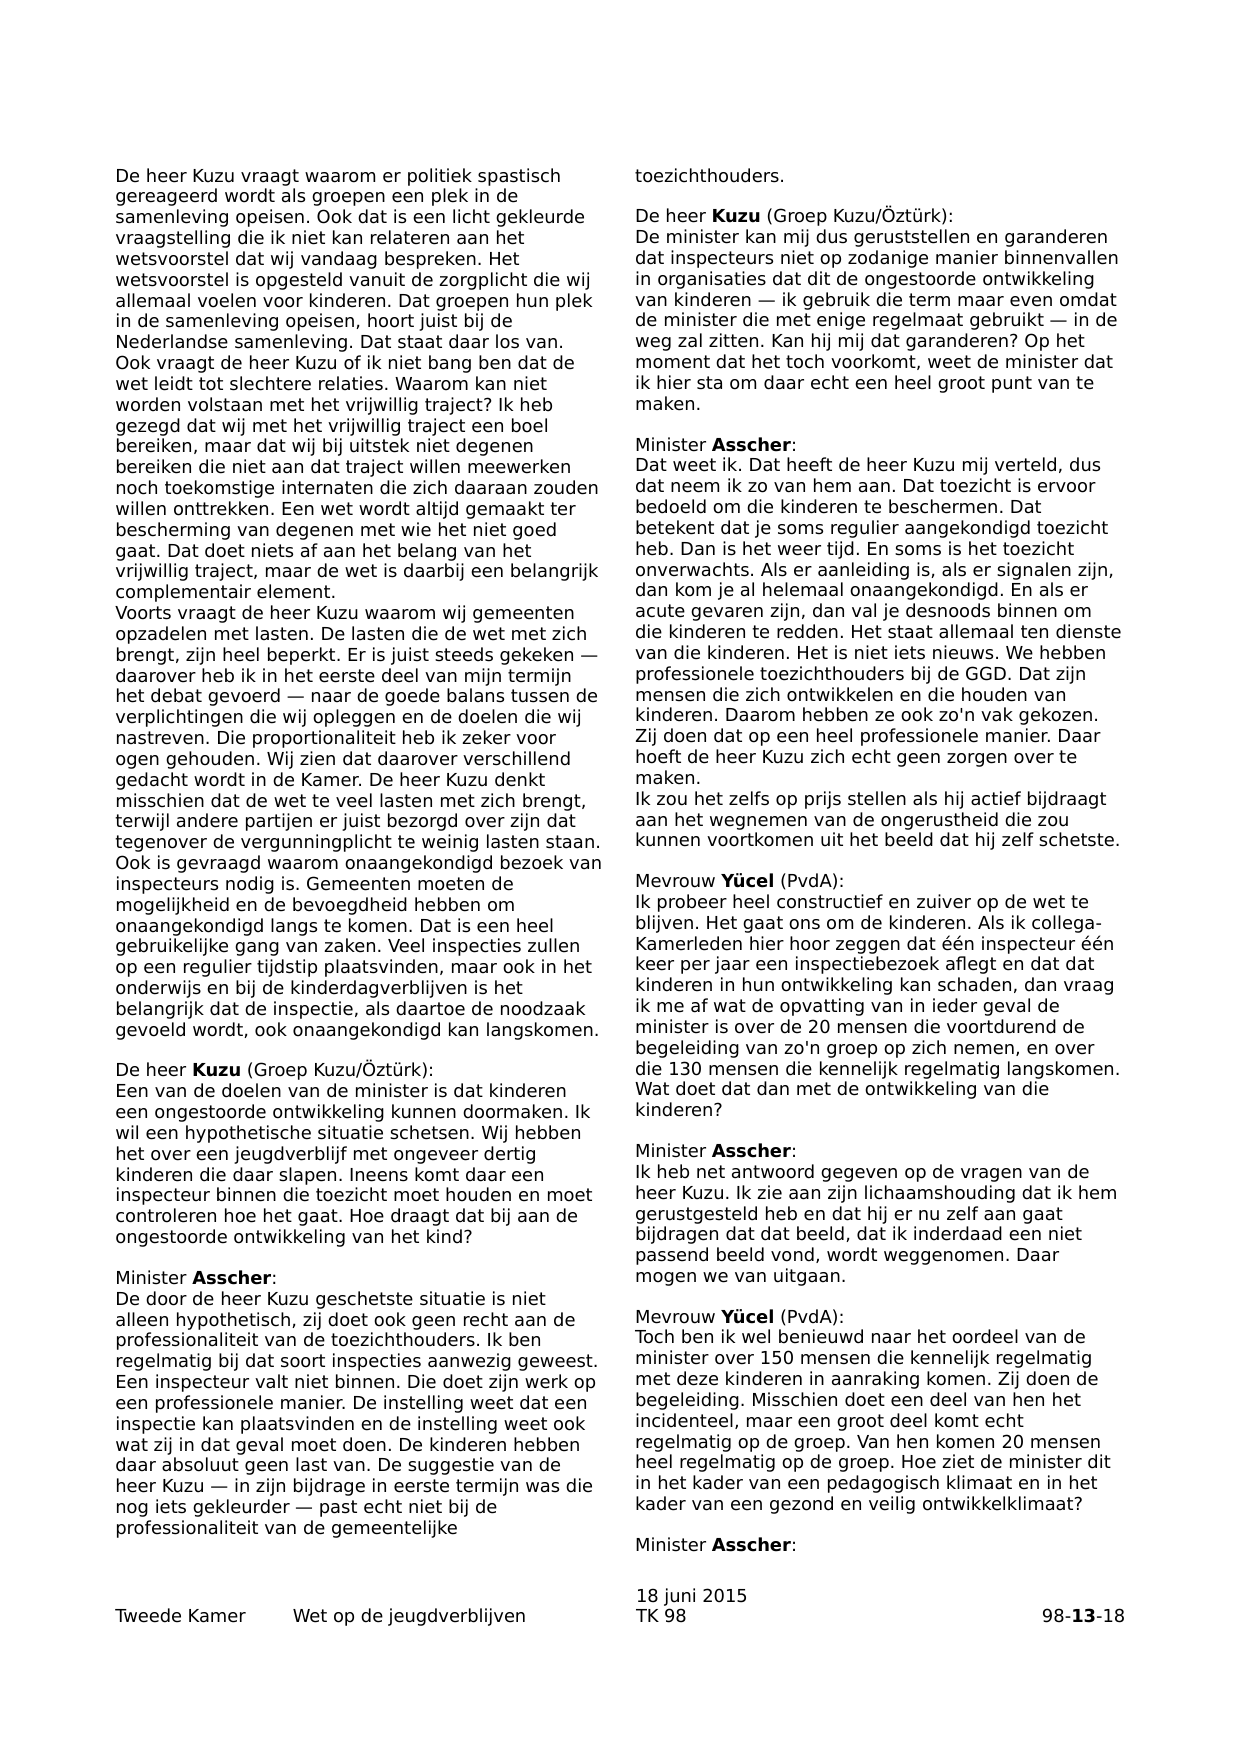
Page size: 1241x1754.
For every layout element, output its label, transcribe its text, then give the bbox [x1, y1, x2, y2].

text Mevrouw Yücel (PvdA): [635, 871, 1125, 892]
text Voorts vraagt de heer Kuzu waarom wij gemeenten opzadelen met lasten. De lasten die de wet met zich brengt, zijn heel beperkt. Er is juist steeds gekeken — daarover heb ik in het eerste deel van mijn termijn het debat gevoerd — naar de goede balans tussen de verplichtingen die wij opleggen en de doelen die wij nastreven. Die proportionaliteit heb ik zeker voor ogen gehouden. Wij zien dat daarover verschillend gedacht wordt in de Kamer. De heer Kuzu denkt misschien dat de wet te veel lasten met zich brengt, terwijl andere partijen er juist bezorgd over zijn dat tegenover de vergunningplicht te weinig lasten staan. [115, 603, 605, 853]
text De door de heer Kuzu geschetste situatie is niet alleen hypothetisch, zij doet ook geen recht aan de professionaliteit van de toezichthouders. Ik ben regelmatig bij dat soort inspecties aanwezig geweest. Een inspecteur valt niet binnen. Die doet zijn werk op een professionele manier. De instelling weet dat een inspectie kan plaatsvinden en de instelling weet ook wat zij in dat geval moet doen. De kinderen hebben daar absoluut geen last van. De suggestie van de heer Kuzu — in zijn bijdrage in eerste termijn was die nog iets gekleurder — past echt niet bij de professionaliteit van de gemeentelijke [115, 1288, 605, 1538]
text De minister kan mij dus geruststellen en garanderen dat inspecteurs niet op zodanige manier binnenvallen in organisaties dat dit de ongestoorde ontwikkeling van kinderen — ik gebruik die term maar even omdat de minister die met enige regelmaat gebruikt — in de weg zal zitten. Kan hij mij dat garanderen? Op het moment dat het toch voorkomt, weet de minister dat ik hier sta om daar echt een heel groot punt van te maken. [635, 227, 1125, 414]
text Toch ben ik wel benieuwd naar het oordeel van de minister over 150 mensen die kennelijk regelmatig met deze kinderen in aanraking komen. Zij doen de begeleiding. Misschien doet een deel van hen het incidenteel, maar een groot deel komt echt regelmatig op de groep. Van hen komen 20 mensen heel regelmatig op de groep. Hoe ziet de minister dit in het kader van een pedagogisch klimaat en in het kader van een gezond en veilig ontwikkelklimaat? [635, 1327, 1125, 1515]
text De heer Kuzu vraagt waarom er politiek spastisch gereageerd wordt als groepen een plek in de samenleving opeisen. Ook dat is een licht gekleurde vraagstelling die ik niet kan relateren aan het wetsvoorstel dat wij vandaag bespreken. Het wetsvoorstel is opgesteld vanuit de zorgplicht die wij allemaal voelen voor kinderen. Dat groepen hun plek in de samenleving opeisen, hoort juist bij de Nederlandse samenleving. Dat staat daar los van. [115, 165, 605, 353]
text Ik heb net antwoord gegeven op de vragen van de heer Kuzu. Ik zie aan zijn lichaamshouding dat ik hem gerustgesteld heb en dat hij er nu zelf aan gaat bijdragen dat dat beeld, dat ik inderdaad een niet passend beeld vond, wordt weggenomen. Daar mogen we van uitgaan. [635, 1162, 1125, 1287]
text Ik probeer heel constructief en zuiver op de wet te blijven. Het gaat ons om de kinderen. Als ik collega-Kamerleden hier hoor zeggen dat één inspecteur één keer per jaar een inspectiebezoek aflegt en dat dat kinderen in hun ontwikkeling kan schaden, dan vraag ik me af wat de opvatting van in ieder geval de minister is over de 20 mensen die voortdurend de begeleiding van zo'n groep op zich nemen, en over die 130 mensen die kennelijk regelmatig langskomen. Wat doet dat dan met de ontwikkeling van die kinderen? [635, 892, 1125, 1121]
text Een van de doelen van de minister is dat kinderen een ongestoorde ontwikkeling kunnen doormaken. Ik wil een hypothetische situatie schetsen. Wij hebben het over een jeugdverblijf met ongeveer dertig kinderen die daar slapen. Ineens komt daar een inspecteur binnen die toezicht moet houden en moet controleren hoe het gaat. Hoe draagt dat bij aan de ongestoorde ontwikkeling van het kind? [115, 1081, 605, 1248]
text De heer Kuzu (Groep Kuzu/Öztürk): [115, 1060, 605, 1081]
text Minister Asscher: [635, 1535, 1125, 1556]
text Ook vraagt de heer Kuzu of ik niet bang ben dat de wet leidt tot slechtere relaties. Waarom kan niet worden volstaan met het vrijwillig traject? Ik heb gezegd dat wij met het vrijwillig traject een boel bereiken, maar dat wij bij uitstek niet degenen bereiken die niet aan dat traject willen meewerken noch toekomstige internaten die zich daaraan zouden willen onttrekken. Een wet wordt altijd gemaakt ter bescherming van degenen met wie het niet goed gaat. Dat doet niets af aan het belang van het vrijwillig traject, maar de wet is daarbij een belangrijk complementair element. [115, 353, 605, 603]
text Minister Asscher: [635, 434, 1125, 455]
text Minister Asscher: [635, 1141, 1125, 1162]
text toezichthouders. [635, 165, 1125, 186]
text Minister Asscher: [115, 1268, 605, 1288]
text Dat weet ik. Dat heeft de heer Kuzu mij verteld, dus dat neem ik zo van hem aan. Dat toezicht is ervoor bedoeld om die kinderen te beschermen. Dat betekent dat je soms regulier aangekondigd toezicht heb. Dan is het weer tijd. En soms is het toezicht onverwachts. Als er aanleiding is, als er signalen zijn, dan kom je al helemaal onaangekondigd. En als er acute gevaren zijn, dan val je desnoods binnen om die kinderen te redden. Het staat allemaal ten dienste van die kinderen. Het is niet iets nieuws. We hebben professionele toezichthouders bij de GGD. Dat zijn mensen die zich ontwikkelen en die houden van kinderen. Daarom hebben ze ook zo'n vak gekozen. Zij doen dat op een heel professionele manier. Daar hoeft de heer Kuzu zich echt geen zorgen over te maken. [635, 455, 1125, 788]
text Ik zou het zelfs op prijs stellen als hij actief bijdraagt aan het wegnemen van de ongerustheid die zou kunnen voortkomen uit het beeld dat hij zelf schetste. [635, 788, 1125, 851]
text Ook is gevraagd waarom onaangekondigd bezoek van inspecteurs nodig is. Gemeenten moeten de mogelijkheid en de bevoegdheid hebben om onaangekondigd langs te komen. Dat is een heel gebruikelijke gang van zaken. Veel inspecties zullen op een regulier tijdstip plaatsvinden, maar ook in het onderwijs en bij de kinderdagverblijven is het belangrijk dat de inspectie, als daartoe de noodzaak gevoeld wordt, ook onaangekondigd kan langskomen. [115, 853, 605, 1040]
text De heer Kuzu (Groep Kuzu/Öztürk): [635, 206, 1125, 227]
text Mevrouw Yücel (PvdA): [635, 1307, 1125, 1327]
